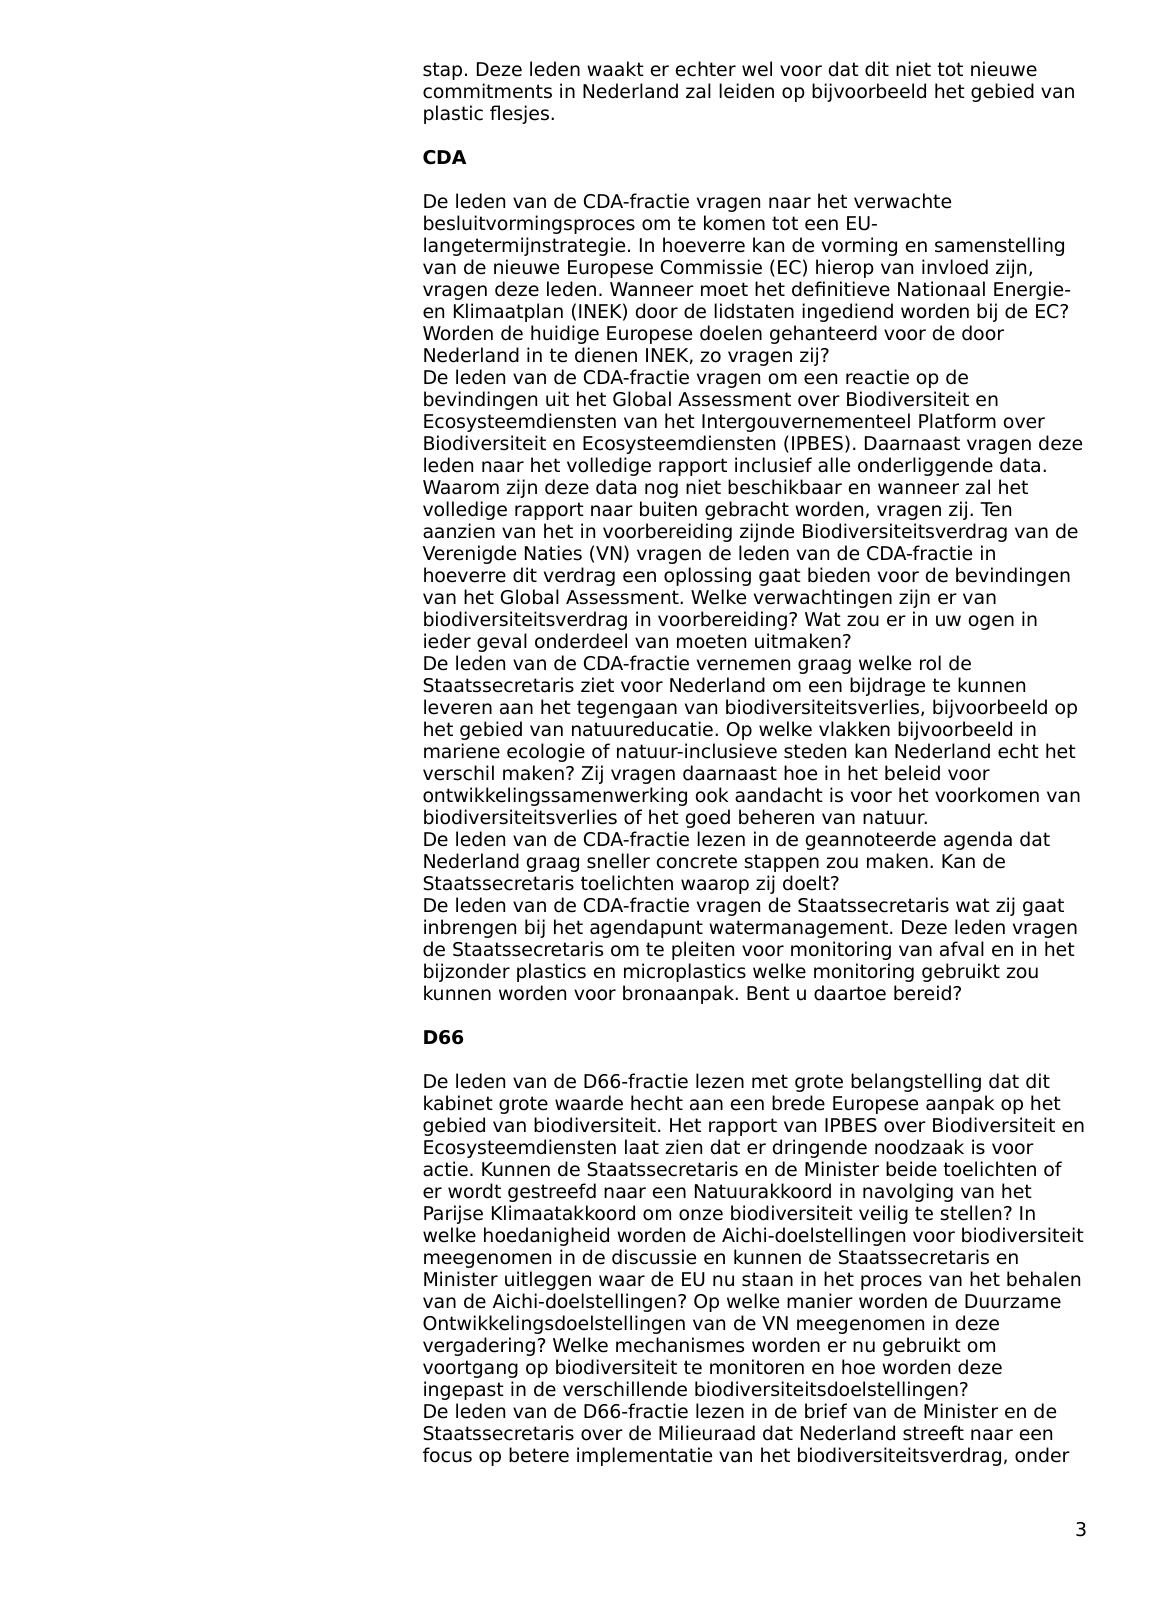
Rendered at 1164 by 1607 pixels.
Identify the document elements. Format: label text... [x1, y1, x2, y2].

text De leden van de D66-fractie lezen in de brief van de Minister en de Staatssecretaris over de Milieuraad dat Nederland streeft naar een focus op betere implementatie van het biodiversiteitsverdrag, onder [422, 1401, 1087, 1467]
text De leden van de CDA-fractie vernemen graag welke rol de Staatssecretaris ziet voor Nederland om een bijdrage te kunnen leveren aan het tegengaan van biodiversiteitsverlies, bijvoorbeeld op het gebied van natuureducatie. Op welke vlakken bijvoorbeeld in mariene ecologie of natuur-inclusieve steden kan Nederland echt het verschil maken? Zij vragen daarnaast hoe in het beleid voor ontwikkelingssamenwerking ook aandacht is voor het voorkomen van biodiversiteitsverlies of het goed beheren van natuur. [422, 653, 1087, 829]
text De leden van de CDA-fractie vragen om een reactie op de bevindingen uit het Global Assessment over Biodiversiteit en Ecosysteemdiensten van het Intergouvernementeel Platform over Biodiversiteit en Ecosysteemdiensten (IPBES). Daarnaast vragen deze leden naar het volledige rapport inclusief alle onderliggende data. Waarom zijn deze data nog niet beschikbaar en wanneer zal het volledige rapport naar buiten gebracht worden, vragen zij. Ten aanzien van het in voorbereiding zijnde Biodiversiteitsverdrag van de Verenigde Naties (VN) vragen de leden van de CDA-fractie in hoeverre dit verdrag een oplossing gaat bieden voor de bevindingen van het Global Assessment. Welke verwachtingen zijn er van biodiversiteitsverdrag in voorbereiding? Wat zou er in uw ogen in ieder geval onderdeel van moeten uitmaken? [422, 367, 1087, 653]
text stap. Deze leden waakt er echter wel voor dat dit niet tot nieuwe commitments in Nederland zal leiden op bijvoorbeeld het gebied van plastic flesjes. [422, 59, 1087, 125]
subtitle D66 [422, 1027, 1087, 1049]
text De leden van de CDA-fractie vragen de Staatssecretaris wat zij gaat inbrengen bij het agendapunt watermanagement. Deze leden vragen de Staatssecretaris om te pleiten voor monitoring van afval en in het bijzonder plastics en microplastics welke monitoring gebruikt zou kunnen worden voor bronaanpak. Bent u daartoe bereid? [422, 895, 1087, 1004]
text De leden van de CDA-fractie lezen in de geannoteerde agenda dat Nederland graag sneller concrete stappen zou maken. Kan de Staatssecretaris toelichten waarop zij doelt? [422, 829, 1087, 895]
text De leden van de D66-fractie lezen met grote belangstelling dat dit kabinet grote waarde hecht aan een brede Europese aanpak op het gebied van biodiversiteit. Het rapport van IPBES over Biodiversiteit en Ecosysteemdiensten laat zien dat er dringende noodzaak is voor actie. Kunnen de Staatssecretaris en de Minister beide toelichten of er wordt gestreefd naar een Natuurakkoord in navolging van het Parijse Klimaatakkoord om onze biodiversiteit veilig te stellen? In welke hoedanigheid worden de Aichi-doelstellingen voor biodiversiteit meegenomen in de discussie en kunnen de Staatssecretaris en Minister uitleggen waar de EU nu staan in het proces van het behalen van de Aichi-doelstellingen? Op welke manier worden de Duurzame Ontwikkelingsdoelstellingen van de VN meegenomen in deze vergadering? Welke mechanismes worden er nu gebruikt om voortgang op biodiversiteit te monitoren en hoe worden deze ingepast in de verschillende biodiversiteitsdoelstellingen? [422, 1071, 1087, 1401]
text De leden van de CDA-fractie vragen naar het verwachte besluitvormingsproces om te komen tot een EU-langetermijnstrategie. In hoeverre kan de vorming en samenstelling van de nieuwe Europese Commissie (EC) hierop van invloed zijn, vragen deze leden. Wanneer moet het definitieve Nationaal Energie- en Klimaatplan (INEK) door de lidstaten ingediend worden bij de EC? Worden de huidige Europese doelen gehanteerd voor de door Nederland in te dienen INEK, zo vragen zij? [422, 191, 1087, 367]
subtitle CDA [422, 147, 1087, 169]
